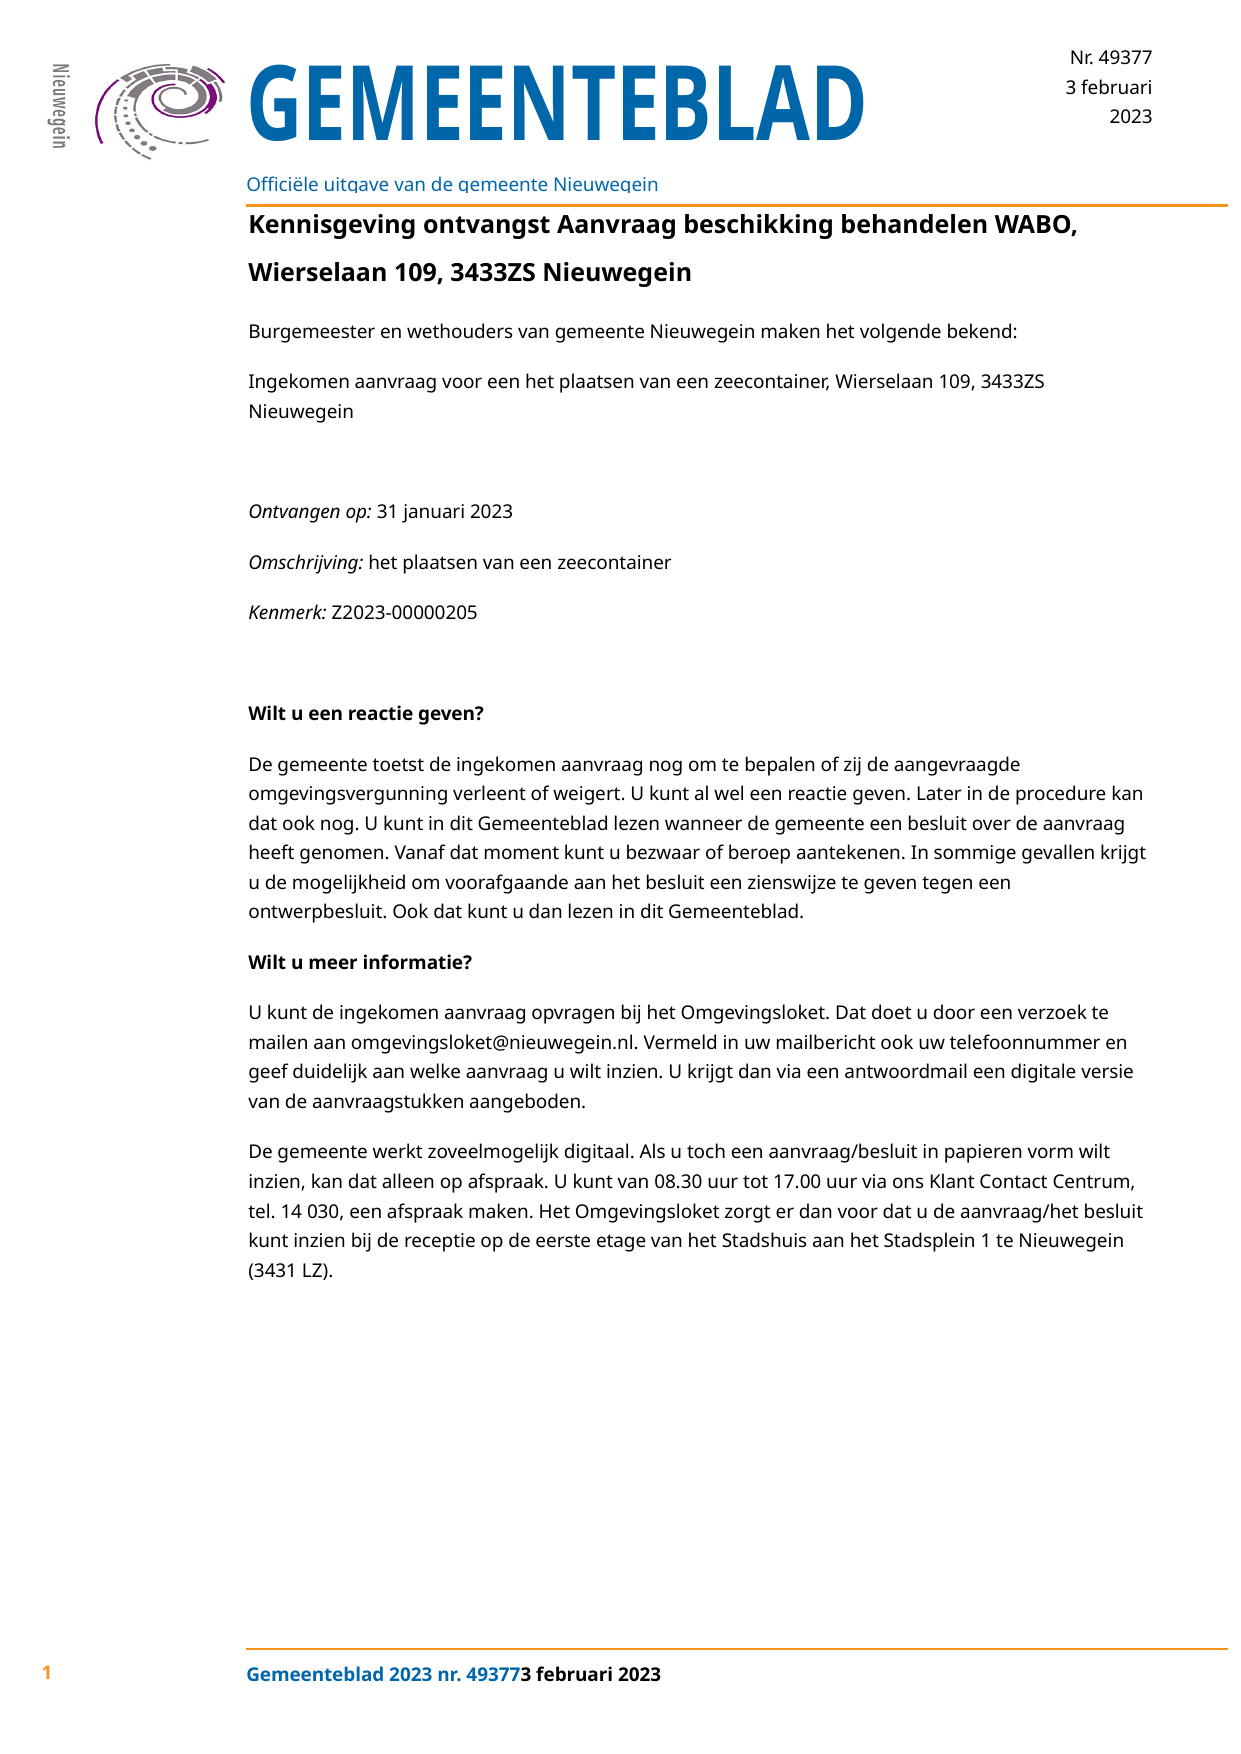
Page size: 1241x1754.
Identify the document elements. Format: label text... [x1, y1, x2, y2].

text Ontvangen op: 31 januari 2023 [248, 499, 1152, 524]
text Wilt u meer informatie? [248, 949, 1152, 975]
text Wilt u een reactie geven? [248, 700, 1152, 726]
text Ingekomen aanvraag voor een het plaatsen van een zeecontainer, Wierselaan 109, 3433ZS Nieuwegein [248, 368, 1152, 424]
text Kenmerk: Z2023-00000205 [248, 599, 1152, 625]
picture [41, 47, 231, 172]
text Omschrijving: het plaatsen van een zeecontainer [248, 549, 1152, 575]
text Burgemeester en wethouders van gemeente Nieuwegein maken het volgende bekend: [248, 318, 1152, 344]
text Kennisgeving ontvangst Aanvraag beschikking behandelen WABO, Wierselaan 109, 3433ZS Nieuwegein [248, 207, 1152, 288]
text De gemeente toetst de ingekomen aanvraag nog om te bepalen of zij de aangevraagde omgevingsvergunning verleent of weigert. U kunt al wel een reactie geven. Later in de procedure kan dat ook nog. U kunt in dit Gemeenteblad lezen wanneer de gemeente een besluit over de aanvraag heeft genomen. Vanaf dat moment kunt u bezwaar of beroep aantekenen. In sommige gevallen krijgt u de mogelijkheid om voorafgaande aan het besluit een zienswijze te geven tegen een ontwerpbesluit. Ook dat kunt u dan lezen in dit Gemeenteblad. [248, 751, 1152, 924]
text De gemeente werkt zoveelmogelijk digitaal. Als u toch een aanvraag/besluit in papieren vorm wilt inzien, kan dat alleen op afspraak. U kunt van 08.30 uur tot 17.00 uur via ons Klant Contact Centrum, tel. 14 030, een afspraak maken. Het Omgevingsloket zorgt er dan voor dat u de aanvraag/het besluit kunt inzien bij de receptie op de eerste etage van het Stadshuis aan het Stadsplein 1 te Nieuwegein (3431 LZ). [248, 1139, 1152, 1283]
text U kunt de ingekomen aanvraag opvragen bij het Omgevingsloket. Dat doet u door een verzoek te mailen aan omgevingsloket@nieuwegein.nl. Vermeld in uw mailbericht ook uw telefoonnummer en geef duidelijk aan welke aanvraag u wilt inzien. U krijgt dan via een antwoordmail een digitale versie van de aanvraagstukken aangeboden. [248, 999, 1152, 1114]
